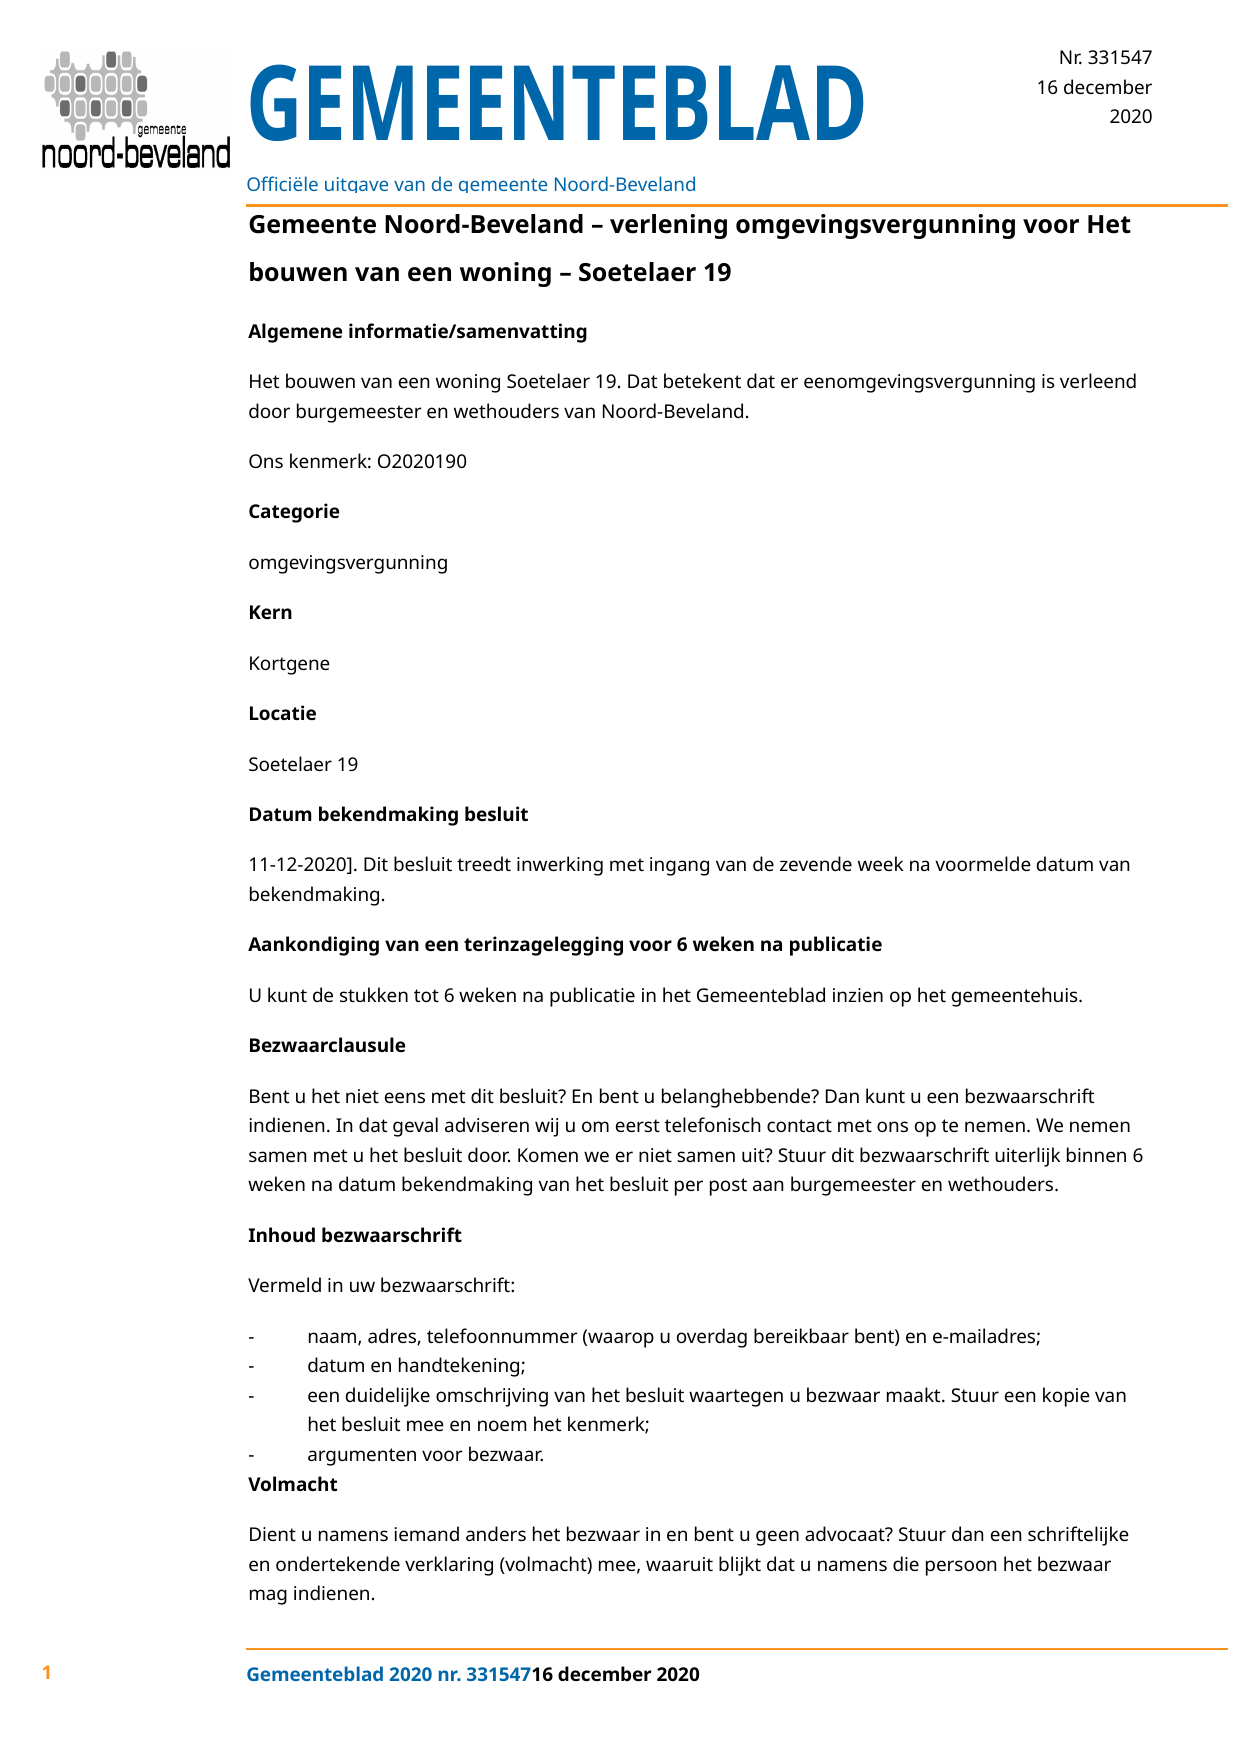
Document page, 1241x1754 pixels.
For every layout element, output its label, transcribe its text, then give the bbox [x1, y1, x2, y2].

text Kortgene [248, 650, 1152, 676]
text Algemene informatie/samenvatting [248, 318, 1152, 344]
text omgevingsvergunning [248, 549, 1152, 575]
text Bezwaarclausule [248, 1032, 1152, 1058]
text Ons kenmerk: O2020190 [248, 448, 1152, 474]
text Vermeld in uw bezwaarschrift: [248, 1272, 1152, 1298]
text Categorie [248, 499, 1152, 524]
text Datum bekendmaking besluit [248, 801, 1152, 827]
list datum en handtekening; [248, 1352, 1152, 1378]
text Het bouwen van een woning Soetelaer 19. Dat betekent dat er eenomgevingsvergunning is verleend door burgemeester en wethouders van Noord-Beveland. [248, 368, 1152, 424]
picture [41, 47, 231, 172]
list argumenten voor bezwaar. [248, 1441, 1152, 1467]
text Volmacht [248, 1471, 1152, 1497]
text Aankondiging van een terinzagelegging voor 6 weken na publicatie [248, 932, 1152, 957]
text Gemeente Noord-Beveland – verlening omgevingsvergunning voor Het bouwen van een woning – Soetelaer 19 [248, 207, 1152, 288]
list een duidelijke omschrijving van het besluit waartegen u bezwaar maakt. Stuur een kopie van het besluit mee en noem het kenmerk; [248, 1382, 1152, 1437]
text Soetelaer 19 [248, 751, 1152, 777]
text Bent u het niet eens met dit besluit? En bent u belanghebbende? Dan kunt u een bezwaarschrift indienen. In dat geval adviseren wij u om eerst telefonisch contact met ons op te nemen. We nemen samen met u het besluit door. Komen we er niet samen uit? Stuur dit bezwaarschrift uiterlijk binnen 6 weken na datum bekendmaking van het besluit per post aan burgemeester en wethouders. [248, 1083, 1152, 1197]
text Inhoud bezwaarschrift [248, 1222, 1152, 1248]
text Dient u namens iemand anders het bezwaar in en bent u geen advocaat? Stuur dan een schriftelijke en ondertekende verklaring (volmacht) mee, waaruit blijkt dat u namens die persoon het bezwaar mag indienen. [248, 1521, 1152, 1606]
text U kunt de stukken tot 6 weken na publicatie in het Gemeenteblad inzien op het gemeentehuis. [248, 982, 1152, 1008]
text Kern [248, 599, 1152, 625]
list naam, adres, telefoonnummer (waarop u overdag bereikbaar bent) en e-mailadres; [248, 1323, 1152, 1349]
text Locatie [248, 700, 1152, 726]
text 11-12-2020]. Dit besluit treedt inwerking met ingang van de zevende week na voormelde datum van bekendmaking. [248, 852, 1152, 907]
